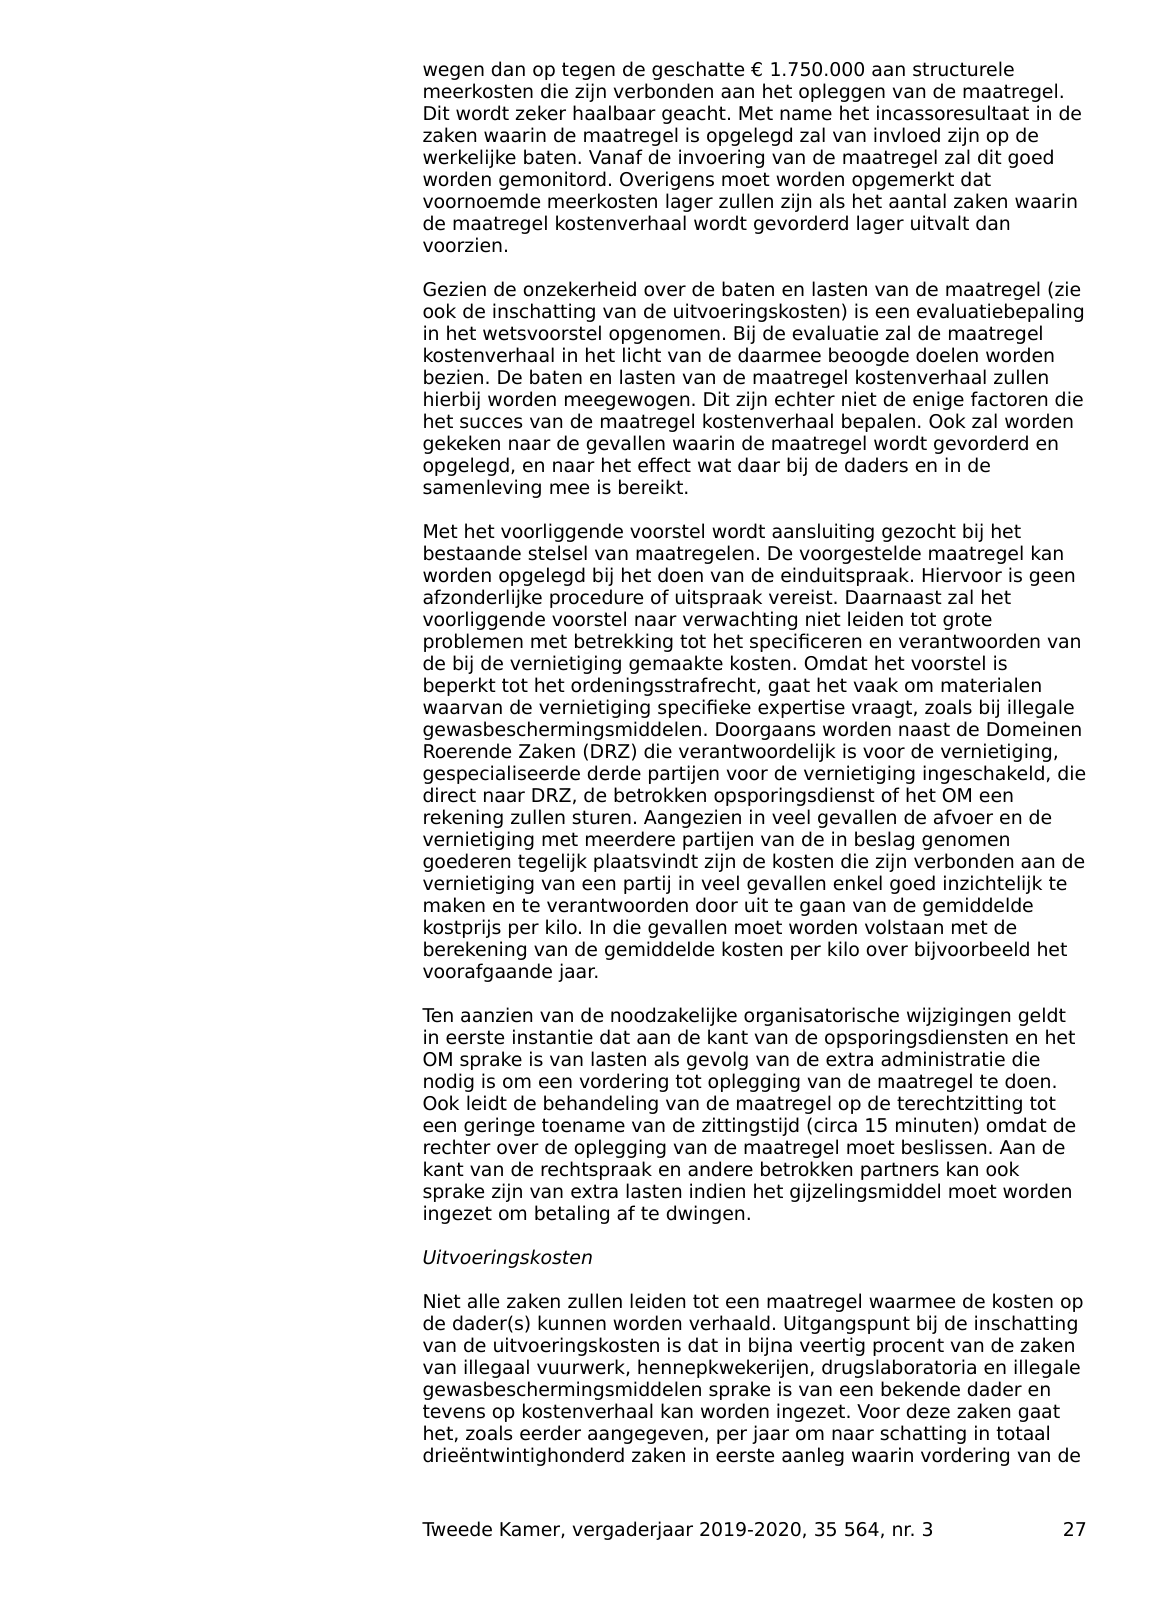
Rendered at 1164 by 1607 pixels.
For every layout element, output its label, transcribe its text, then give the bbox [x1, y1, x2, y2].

subtitle Uitvoeringskosten [422, 1247, 1087, 1269]
text wegen dan op tegen de geschatte € 1.750.000 aan structurele meerkosten die zijn verbonden aan het opleggen van de maatregel. Dit wordt zeker haalbaar geacht. Met name het incassoresultaat in de zaken waarin de maatregel is opgelegd zal van invloed zijn op de werkelijke baten. Vanaf de invoering van de maatregel zal dit goed worden gemonitord. Overigens moet worden opgemerkt dat voornoemde meerkosten lager zullen zijn als het aantal zaken waarin de maatregel kostenverhaal wordt gevorderd lager uitvalt dan voorzien. [422, 59, 1087, 257]
text Niet alle zaken zullen leiden tot een maatregel waarmee de kosten op de dader(s) kunnen worden verhaald. Uitgangspunt bij de inschatting van de uitvoeringskosten is dat in bijna veertig procent van de zaken van illegaal vuurwerk, hennepkwekerijen, drugslaboratoria en illegale gewasbeschermingsmiddelen sprake is van een bekende dader en tevens op kostenverhaal kan worden ingezet. Voor deze zaken gaat het, zoals eerder aangegeven, per jaar om naar schatting in totaal drieëntwintighonderd zaken in eerste aanleg waarin vordering van de [422, 1291, 1087, 1467]
text Met het voorliggende voorstel wordt aansluiting gezocht bij het bestaande stelsel van maatregelen. De voorgestelde maatregel kan worden opgelegd bij het doen van de einduitspraak. Hiervoor is geen afzonderlijke procedure of uitspraak vereist. Daarnaast zal het voorliggende voorstel naar verwachting niet leiden tot grote problemen met betrekking tot het specificeren en verantwoorden van de bij de vernietiging gemaakte kosten. Omdat het voorstel is beperkt tot het ordeningsstrafrecht, gaat het vaak om materialen waarvan de vernietiging specifieke expertise vraagt, zoals bij illegale gewasbeschermingsmiddelen. Doorgaans worden naast de Domeinen Roerende Zaken (DRZ) die verantwoordelijk is voor de vernietiging, gespecialiseerde derde partijen voor de vernietiging ingeschakeld, die direct naar DRZ, de betrokken opsporingsdienst of het OM een rekening zullen sturen. Aangezien in veel gevallen de afvoer en de vernietiging met meerdere partijen van de in beslag genomen goederen tegelijk plaatsvindt zijn de kosten die zijn verbonden aan de vernietiging van een partij in veel gevallen enkel goed inzichtelijk te maken en te verantwoorden door uit te gaan van de gemiddelde kostprijs per kilo. In die gevallen moet worden volstaan met de berekening van de gemiddelde kosten per kilo over bijvoorbeeld het voorafgaande jaar. [422, 521, 1087, 983]
text Ten aanzien van de noodzakelijke organisatorische wijzigingen geldt in eerste instantie dat aan de kant van de opsporingsdiensten en het OM sprake is van lasten als gevolg van de extra administratie die nodig is om een vordering tot oplegging van de maatregel te doen. Ook leidt de behandeling van de maatregel op de terechtzitting tot een geringe toename van de zittingstijd (circa 15 minuten) omdat de rechter over de oplegging van de maatregel moet beslissen. Aan de kant van de rechtspraak en andere betrokken partners kan ook sprake zijn van extra lasten indien het gijzelingsmiddel moet worden ingezet om betaling af te dwingen. [422, 1005, 1087, 1224]
text Gezien de onzekerheid over de baten en lasten van de maatregel (zie ook de inschatting van de uitvoeringskosten) is een evaluatiebepaling in het wetsvoorstel opgenomen. Bij de evaluatie zal de maatregel kostenverhaal in het licht van de daarmee beoogde doelen worden bezien. De baten en lasten van de maatregel kostenverhaal zullen hierbij worden meegewogen. Dit zijn echter niet de enige factoren die het succes van de maatregel kostenverhaal bepalen. Ook zal worden gekeken naar de gevallen waarin de maatregel wordt gevorderd en opgelegd, en naar het effect wat daar bij de daders en in de samenleving mee is bereikt. [422, 279, 1087, 499]
